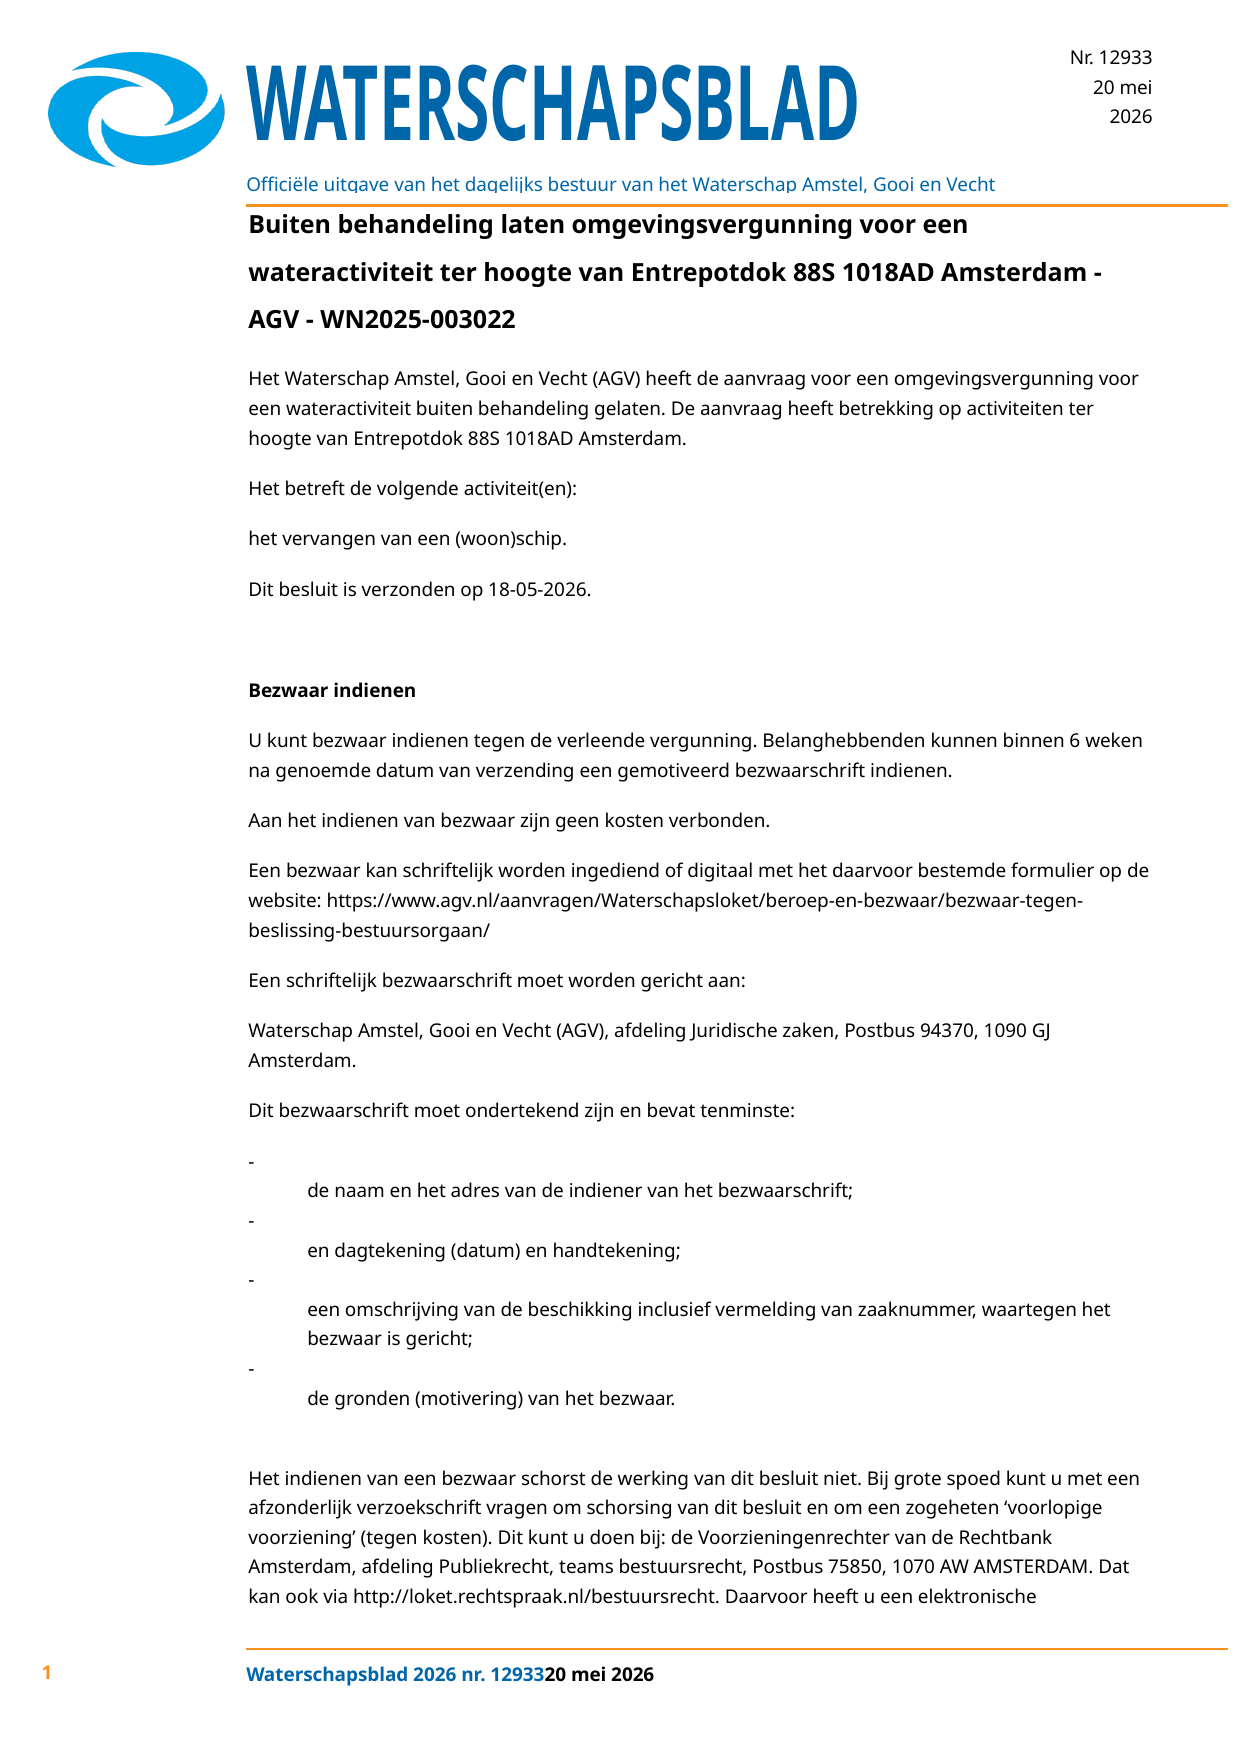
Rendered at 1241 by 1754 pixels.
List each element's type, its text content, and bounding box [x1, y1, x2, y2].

text Bezwaar indienen [248, 677, 1152, 702]
text Dit besluit is verzonden op 18-05-2026. [248, 576, 1152, 602]
text Het Waterschap Amstel, Gooi en Vecht (AGV) heeft de aanvraag voor een omgevingsvergunning voor een wateractiviteit buiten behandeling gelaten. De aanvraag heeft betrekking op activiteiten ter hoogte van Entrepotdok 88S 1018AD Amsterdam. [248, 366, 1152, 450]
text U kunt bezwaar indienen tegen de verleende vergunning. Belanghebbenden kunnen binnen 6 weken na genoemde datum van verzending een gemotiveerd bezwaarschrift indienen. [248, 727, 1152, 782]
text het vervangen van een (woon)schip. [248, 526, 1152, 551]
text Het indienen van een bezwaar schorst de werking van dit besluit niet. Bij grote spoed kunt u met een afzonderlijk verzoekschrift vragen om schorsing van dit besluit en om een zogeheten ‘voorlopige voorziening’ (tegen kosten). Dit kunt u doen bij: de Voorzieningenrechter van de Rechtbank Amsterdam, afdeling Publiekrecht, teams bestuursrecht, Postbus 75850, 1070 AW AMSTERDAM. Dat kan ook via http://loket.rechtspraak.nl/bestuursrecht. Daarvoor heeft u een elektronische [248, 1465, 1152, 1609]
text Buiten behandeling laten omgevingsvergunning voor een wateractiviteit ter hoogte van Entrepotdok 88S 1018AD Amsterdam - AGV - WN2025-003022 [248, 207, 1152, 336]
list en dagtekening (datum) en handtekening; [248, 1237, 1152, 1262]
text Waterschap Amstel, Gooi en Vecht (AGV), afdeling Juridische zaken, Postbus 94370, 1090 GJ Amsterdam. [248, 1018, 1152, 1073]
text Aan het indienen van bezwaar zijn geen kosten verbonden. [248, 807, 1152, 833]
text Het betreft de volgende activiteit(en): [248, 475, 1152, 501]
list een omschrijving van de beschikking inclusief vermelding van zaaknummer, waartegen het bezwaar is gericht; [248, 1296, 1152, 1351]
text Een schriftelijk bezwaarschrift moet worden gericht aan: [248, 967, 1152, 993]
picture [41, 47, 231, 172]
list de naam en het adres van de indiener van het bezwaarschrift; [248, 1178, 1152, 1203]
list de gronden (motivering) van het bezwaar. [248, 1385, 1152, 1410]
text Een bezwaar kan schriftelijk worden ingediend of digitaal met het daarvoor bestemde formulier op de website: https://www.agv.nl/aanvragen/Waterschapsloket/beroep-en-bezwaar/bezwaar-tegen-beslissing-bestuursorgaan/ [248, 858, 1152, 942]
text Dit bezwaarschrift moet ondertekend zijn en bevat tenminste: [248, 1098, 1152, 1123]
